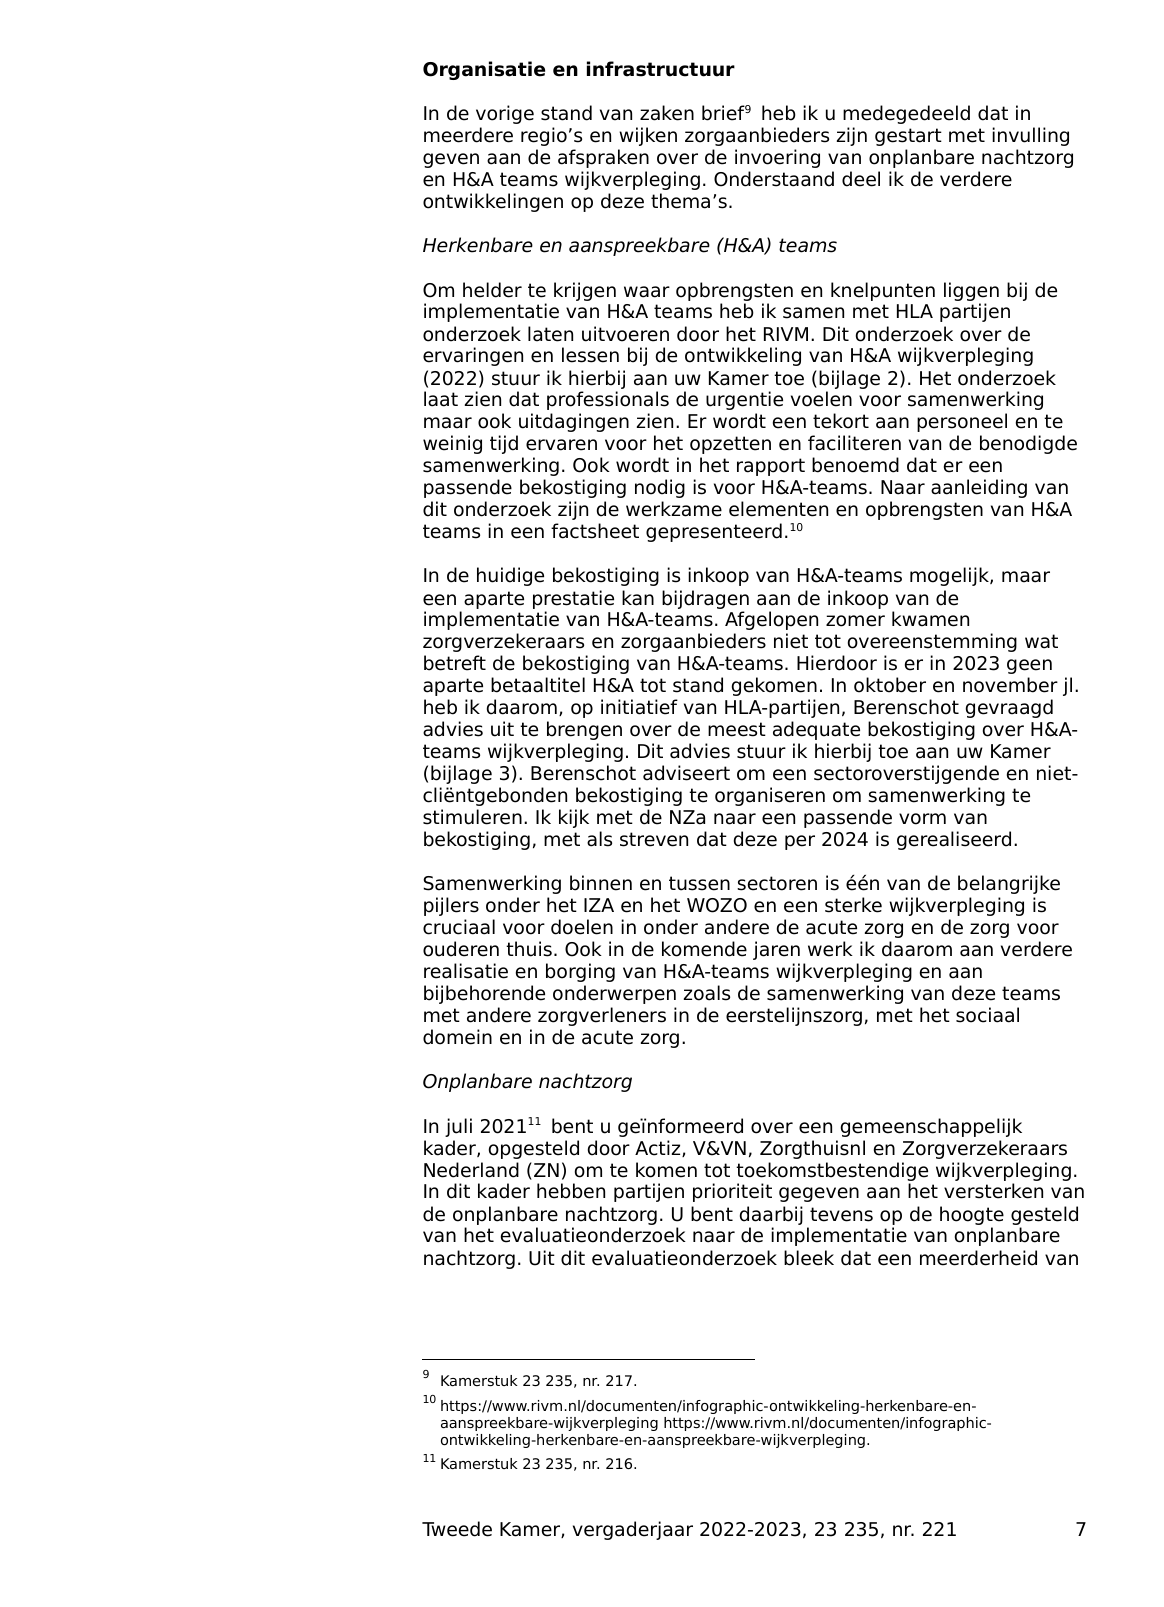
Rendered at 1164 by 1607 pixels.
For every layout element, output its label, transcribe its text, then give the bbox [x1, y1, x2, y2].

text Samenwerking binnen en tussen sectoren is één van de belangrijke pijlers onder het IZA en het WOZO en een sterke wijkverpleging is cruciaal voor doelen in onder andere de acute zorg en de zorg voor ouderen thuis. Ook in de komende jaren werk ik daarom aan verdere realisatie en borging van H&A-teams wijkverpleging en aan bijbehorende onderwerpen zoals de samenwerking van deze teams met andere zorgverleners in de eerstelijnszorg, met het sociaal domein en in de acute zorg. [422, 873, 1087, 1049]
text Om helder te krijgen waar opbrengsten en knelpunten liggen bij de implementatie van H&A teams heb ik samen met HLA partijen onderzoek laten uitvoeren door het RIVM. Dit onderzoek over de ervaringen en lessen bij de ontwikkeling van H&A wijkverpleging (2022) stuur ik hierbij aan uw Kamer toe (bijlage 2). Het onderzoek laat zien dat professionals de urgentie voelen voor samenwerking maar ook uitdagingen zien. Er wordt een tekort aan personeel en te weinig tijd ervaren voor het opzetten en faciliteren van de benodigde samenwerking. Ook wordt in het rapport benoemd dat er een passende bekostiging nodig is voor H&A-teams. Naar aanleiding van dit onderzoek zijn de werkzame elementen en opbrengsten van H&A teams in een factsheet gepresenteerd. [422, 279, 1087, 543]
text In de vorige stand van zaken brief heb ik u medegedeeld dat in meerdere regio’s en wijken zorgaanbieders zijn gestart met invulling geven aan de afspraken over de invoering van onplanbare nachtzorg en H&A teams wijkverpleging. Onderstaand deel ik de verdere ontwikkelingen op deze thema’s. [422, 103, 1087, 213]
subtitle Organisatie en infrastructuur [422, 59, 1087, 81]
text https://www.rivm.nl/documenten/infographic-ontwikkeling-herkenbare-en-aanspreekbare-wijkverpleging https://www.rivm.nl/documenten/infographic-ontwikkeling-herkenbare-en-aanspreekbare-wijkverpleging. [422, 1393, 1087, 1449]
text In juli 2021 bent u geïnformeerd over een gemeenschappelijk kader, opgesteld door Actiz, V&VN, Zorgthuisnl en Zorgverzekeraars Nederland (ZN) om te komen tot toekomstbestendige wijkverpleging. In dit kader hebben partijen prioriteit gegeven aan het versterken van de onplanbare nachtzorg. U bent daarbij tevens op de hoogte gesteld van het evaluatieonderzoek naar de implementatie van onplanbare nachtzorg. Uit dit evaluatieonderzoek bleek dat een meerderheid van [422, 1116, 1087, 1269]
subtitle Onplanbare nachtzorg [422, 1071, 1087, 1093]
text Kamerstuk 23 235, nr. 217. [422, 1368, 1087, 1391]
subtitle Herkenbare en aanspreekbare (H&A) teams [422, 235, 1087, 257]
text Kamerstuk 23 235, nr. 216. [422, 1452, 1087, 1474]
text In de huidige bekostiging is inkoop van H&A-teams mogelijk, maar een aparte prestatie kan bijdragen aan de inkoop van de implementatie van H&A-teams. Afgelopen zomer kwamen zorgverzekeraars en zorgaanbieders niet tot overeenstemming wat betreft de bekostiging van H&A-teams. Hierdoor is er in 2023 geen aparte betaaltitel H&A tot stand gekomen. In oktober en november jl. heb ik daarom, op initiatief van HLA-partijen, Berenschot gevraagd advies uit te brengen over de meest adequate bekostiging over H&A-teams wijkverpleging. Dit advies stuur ik hierbij toe aan uw Kamer (bijlage 3). Berenschot adviseert om een sectoroverstijgende en niet-cliëntgebonden bekostiging te organiseren om samenwerking te stimuleren. Ik kijk met de NZa naar een passende vorm van bekostiging, met als streven dat deze per 2024 is gerealiseerd. [422, 565, 1087, 851]
